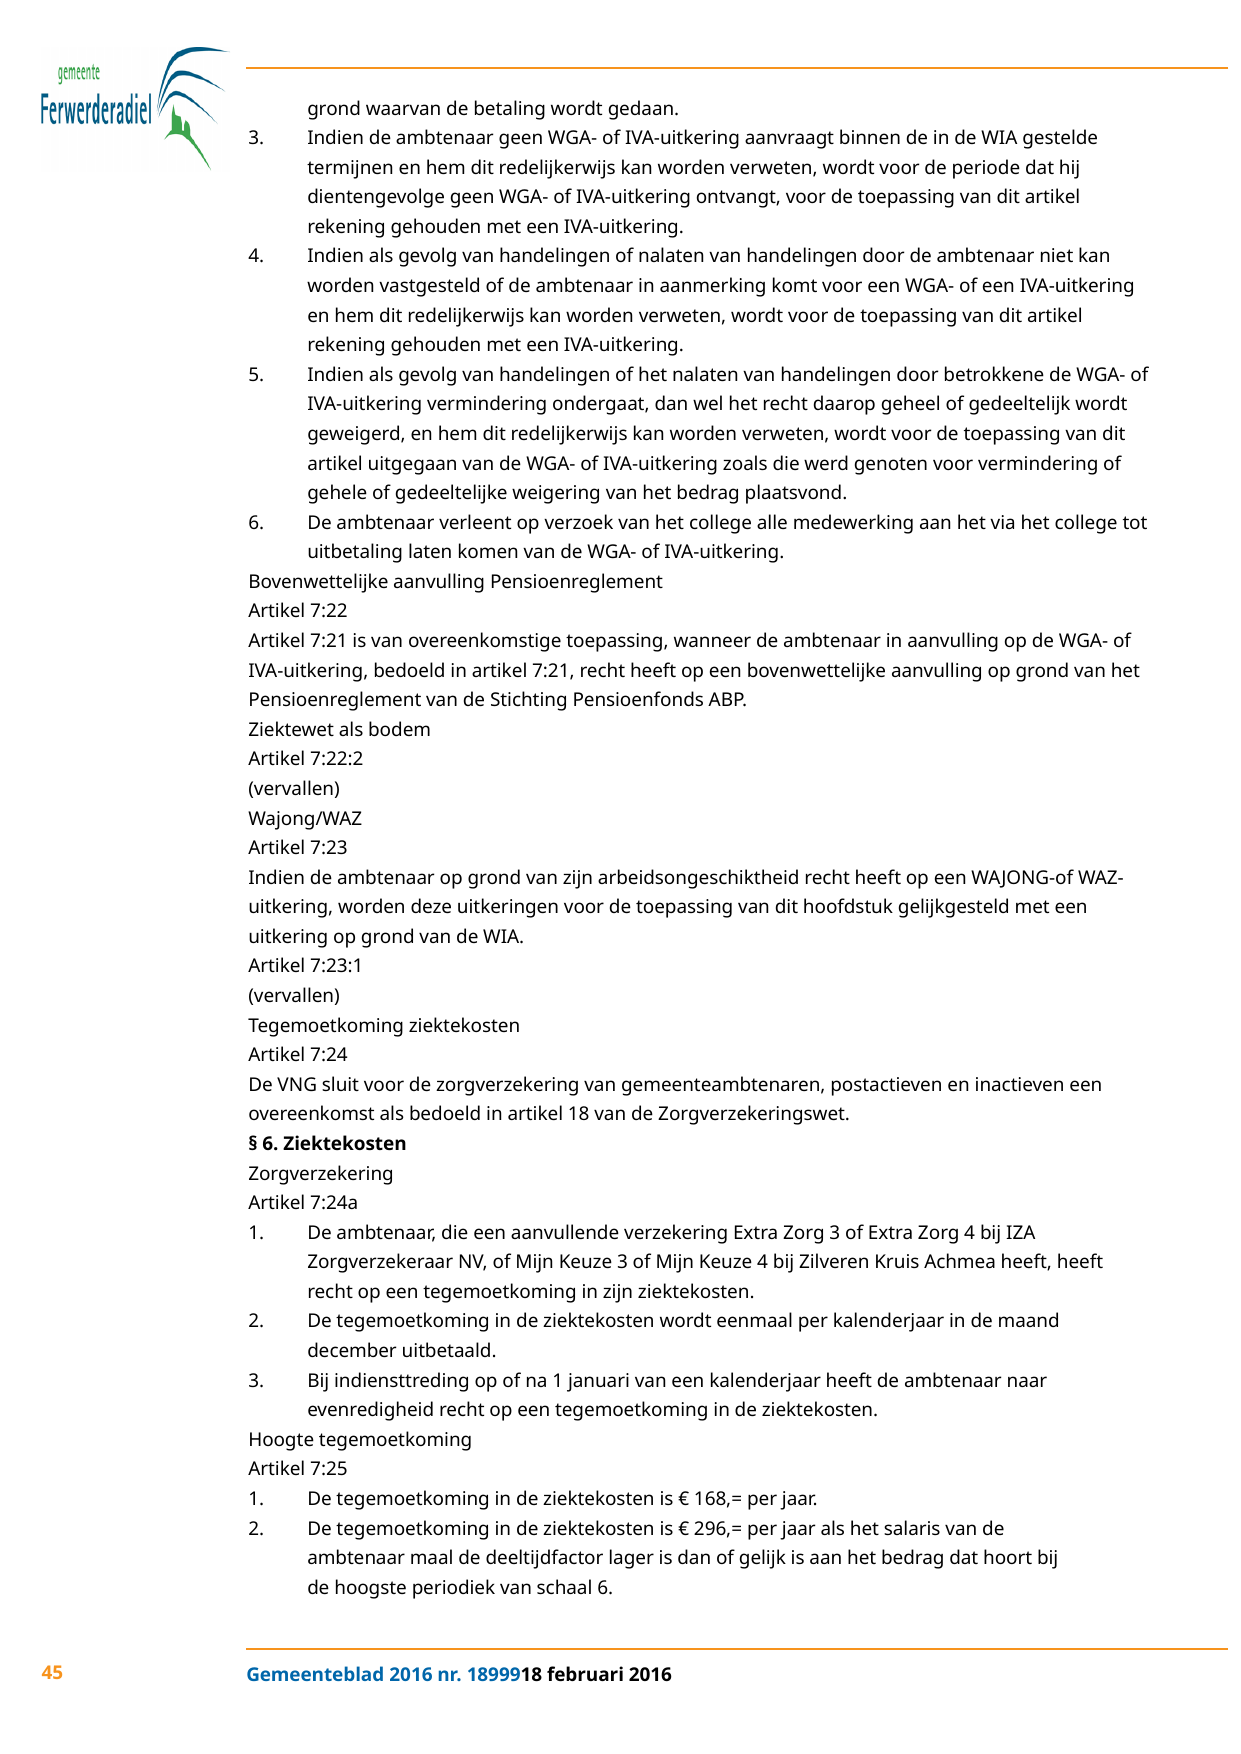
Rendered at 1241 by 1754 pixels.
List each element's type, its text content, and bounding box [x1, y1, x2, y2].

text Zorgverzekering [248, 1160, 1152, 1186]
text § 6. Ziektekosten [248, 1130, 1152, 1156]
list de hoogste periodiek van schaal 6. [248, 1574, 1152, 1600]
text Artikel 7:22:2 [248, 746, 1152, 771]
list grond waarvan de betaling wordt gedaan. [248, 95, 1152, 121]
text Artikel 7:24 [248, 1041, 1152, 1067]
text Artikel 7:24a [248, 1189, 1152, 1215]
list Indien als gevolg van handelingen of het nalaten van handelingen door betrokkene de WGA- of IVA-uitkering vermindering ondergaat, dan wel het recht daarop geheel of gedeeltelijk wordt geweigerd, en hem dit redelijkerwijs kan worden verweten, wordt voor de toepassing van dit artikel uitgegaan van de WGA- of IVA-uitkering zoals die werd genoten voor vermindering of gehele of gedeeltelijke weigering van het bedrag plaatsvond. [248, 361, 1152, 505]
list De ambtenaar, die een aanvullende verzekering Extra Zorg 3 of Extra Zorg 4 bij IZA Zorgverzekeraar NV, of Mijn Keuze 3 of Mijn Keuze 4 bij Zilveren Kruis Achmea heeft, heeft recht op een tegemoetkoming in zijn ziektekosten. [248, 1219, 1152, 1304]
text (vervallen) [248, 982, 1152, 1008]
list De tegemoetkoming in de ziektekosten wordt eenmaal per kalenderjaar in de maand december uitbetaald. [248, 1308, 1152, 1363]
text Bovenwettelijke aanvulling Pensioenreglement [248, 568, 1152, 594]
list Bij indiensttreding op of na 1 januari van een kalenderjaar heeft de ambtenaar naar evenredigheid recht op een tegemoetkoming in de ziektekosten. [248, 1367, 1152, 1422]
text Artikel 7:23:1 [248, 953, 1152, 978]
text Artikel 7:21 is van overeenkomstige toepassing, wanneer de ambtenaar in aanvulling op de WGA- of IVA-uitkering, bedoeld in artikel 7:21, recht heeft op een bovenwettelijke aanvulling op grond van het Pensioenreglement van de Stichting Pensioenfonds ABP. [248, 627, 1152, 712]
picture [41, 47, 231, 172]
list ambtenaar maal de deeltijdfactor lager is dan of gelijk is aan het bedrag dat hoort bij [248, 1544, 1152, 1570]
text Artikel 7:25 [248, 1456, 1152, 1481]
list Indien de ambtenaar geen WGA- of IVA-uitkering aanvraagt binnen de in de WIA gestelde termijnen en hem dit redelijkerwijs kan worden verweten, wordt voor de periode dat hij dientengevolge geen WGA- of IVA-uitkering ontvangt, voor de toepassing van dit artikel rekening gehouden met een IVA-uitkering. [248, 124, 1152, 239]
text De VNG sluit voor de zorgverzekering van gemeenteambtenaren, postactieven en inactieven een overeenkomst als bedoeld in artikel 18 van de Zorgverzekeringswet. [248, 1071, 1152, 1126]
text Tegemoetkoming ziektekosten [248, 1012, 1152, 1038]
list De tegemoetkoming in de ziektekosten is € 168,= per jaar. [248, 1485, 1152, 1511]
list De ambtenaar verleent op verzoek van het college alle medewerking aan het via het college tot uitbetaling laten komen van de WGA- of IVA-uitkering. [248, 509, 1152, 564]
text Artikel 7:22 [248, 598, 1152, 623]
text Indien de ambtenaar op grond van zijn arbeidsongeschiktheid recht heeft op een WAJONG-of WAZ-uitkering, worden deze uitkeringen voor de toepassing van dit hoofdstuk gelijkgesteld met een uitkering op grond van de WIA. [248, 864, 1152, 949]
list Indien als gevolg van handelingen of nalaten van handelingen door de ambtenaar niet kan worden vastgesteld of de ambtenaar in aanmerking komt voor een WGA- of een IVA-uitkering en hem dit redelijkerwijs kan worden verweten, wordt voor de toepassing van dit artikel rekening gehouden met een IVA-uitkering. [248, 243, 1152, 357]
text (vervallen) [248, 775, 1152, 801]
list De tegemoetkoming in de ziektekosten is € 296,= per jaar als het salaris van de [248, 1515, 1152, 1541]
text Wajong/WAZ [248, 805, 1152, 831]
text Artikel 7:23 [248, 834, 1152, 860]
text Hoogte tegemoetkoming [248, 1426, 1152, 1452]
text Ziektewet als bodem [248, 716, 1152, 742]
